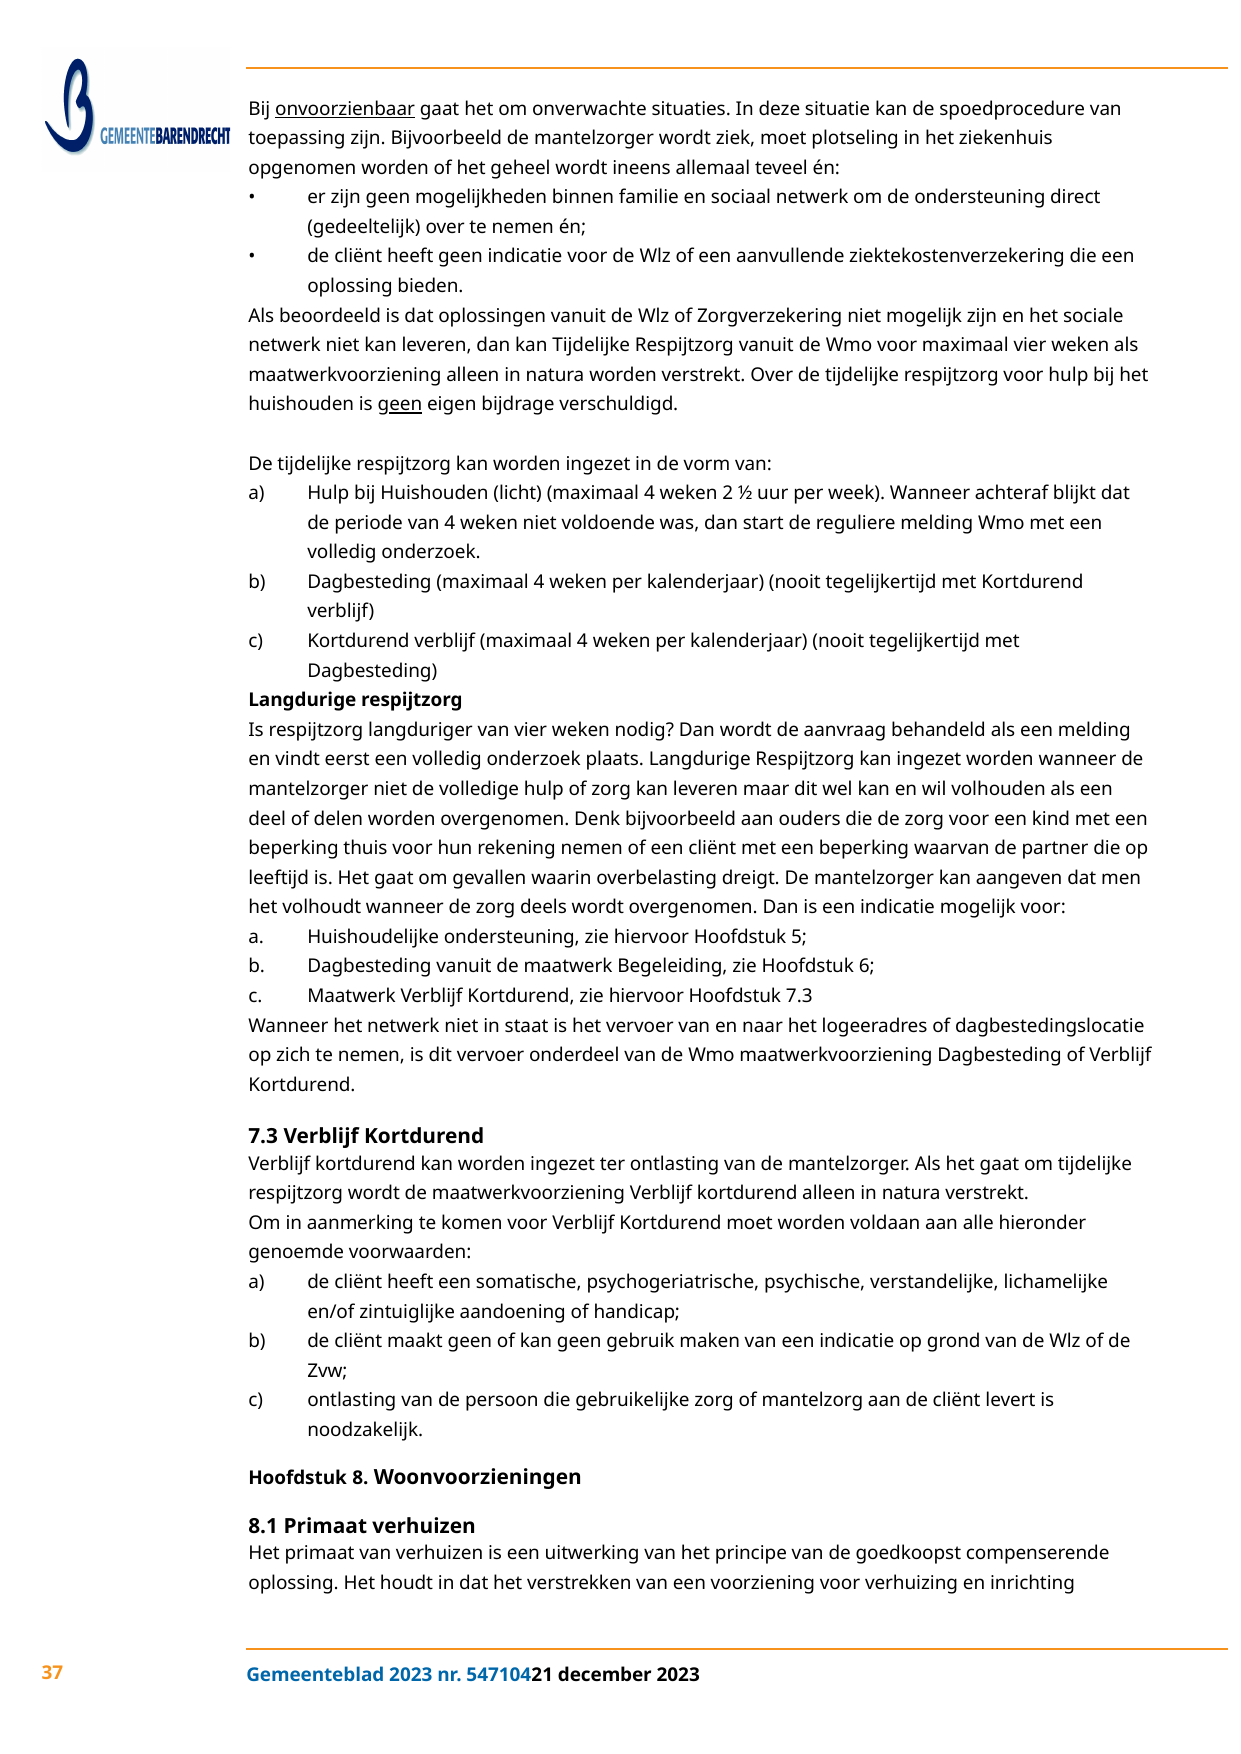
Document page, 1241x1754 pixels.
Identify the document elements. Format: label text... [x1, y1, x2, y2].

text Hoofdstuk 8. Woonvoorzieningen [248, 1462, 1152, 1490]
text Verblijf kortdurend kan worden ingezet ter ontlasting van de mantelzorger. Als het gaat om tijdelijke respijtzorg wordt de maatwerkvoorziening Verblijf kortdurend alleen in natura verstrekt. [248, 1150, 1152, 1205]
text Langdurige respijtzorg [248, 686, 1152, 712]
text Om in aanmerking te komen voor Verblijf Kortdurend moet worden voldaan aan alle hieronder genoemde voorwaarden: [248, 1209, 1152, 1264]
list er zijn geen mogelijkheden binnen familie en sociaal netwerk om de ondersteuning direct (gedeeltelijk) over te nemen én; [248, 183, 1152, 239]
text De tijdelijke respijtzorg kan worden ingezet in de vorm van: [248, 450, 1152, 476]
list Maatwerk Verblijf Kortdurend, zie hiervoor Hoofdstuk 7.3 [248, 982, 1152, 1008]
picture [41, 47, 231, 172]
list de cliënt heeft een somatische, psychogeriatrische, psychische, verstandelijke, lichamelijke en/of zintuiglijke aandoening of handicap; [248, 1268, 1152, 1323]
list de cliënt maakt geen of kan geen gebruik maken van een indicatie op grond van de Wlz of de Zvw; [248, 1327, 1152, 1383]
text Bij onvoorzienbaar gaat het om onverwachte situaties. In deze situatie kan de spoedprocedure van toepassing zijn. Bijvoorbeeld de mantelzorger wordt ziek, moet plotseling in het ziekenhuis opgenomen worden of het geheel wordt ineens allemaal teveel én: [248, 95, 1152, 180]
list Kortdurend verblijf (maximaal 4 weken per kalenderjaar) (nooit tegelijkertijd met Dagbesteding) [248, 627, 1152, 683]
text Het primaat van verhuizen is een uitwerking van het principe van de goedkoopst compenserende oplossing. Het houdt in dat het verstrekken van een voorziening voor verhuizing en inrichting [248, 1539, 1152, 1595]
text 7.3 Verblijf Kortdurend [248, 1121, 1152, 1150]
list ontlasting van de persoon die gebruikelijke zorg of mantelzorg aan de cliënt levert is noodzakelijk. [248, 1387, 1152, 1442]
text Wanneer het netwerk niet in staat is het vervoer van en naar het logeeradres of dagbestedingslocatie op zich te nemen, is dit vervoer onderdeel van de Wmo maatwerkvoorziening Dagbesteding of Verblijf Kortdurend. [248, 1012, 1152, 1097]
list Dagbesteding vanuit de maatwerk Begeleiding, zie Hoofdstuk 6; [248, 953, 1152, 978]
list Huishoudelijke ondersteuning, zie hiervoor Hoofdstuk 5; [248, 923, 1152, 949]
text Als beoordeeld is dat oplossingen vanuit de Wlz of Zorgverzekering niet mogelijk zijn en het sociale netwerk niet kan leveren, dan kan Tijdelijke Respijtzorg vanuit de Wmo voor maximaal vier weken als maatwerkvoorziening alleen in natura worden verstrekt. Over de tijdelijke respijtzorg voor hulp bij het huishouden is geen eigen bijdrage verschuldigd. [248, 302, 1152, 416]
list Hulp bij Huishouden (licht) (maximaal 4 weken 2 ½ uur per week). Wanneer achteraf blijkt dat de periode van 4 weken niet voldoende was, dan start de reguliere melding Wmo met een volledig onderzoek. [248, 479, 1152, 564]
list Dagbesteding (maximaal 4 weken per kalenderjaar) (nooit tegelijkertijd met Kortdurend verblijf) [248, 568, 1152, 623]
text Is respijtzorg langduriger van vier weken nodig? Dan wordt de aanvraag behandeld als een melding en vindt eerst een volledig onderzoek plaats. Langdurige Respijtzorg kan ingezet worden wanneer de mantelzorger niet de volledige hulp of zorg kan leveren maar dit wel kan en wil volhouden als een deel of delen worden overgenomen. Denk bijvoorbeeld aan ouders die de zorg voor een kind met een beperking thuis voor hun rekening nemen of een cliënt met een beperking waarvan de partner die op leeftijd is. Het gaat om gevallen waarin overbelasting dreigt. De mantelzorger kan aangeven dat men het volhoudt wanneer de zorg deels wordt overgenomen. Dan is een indicatie mogelijk voor: [248, 716, 1152, 919]
list de cliënt heeft geen indicatie voor de Wlz of een aanvullende ziektekostenverzekering die een oplossing bieden. [248, 243, 1152, 298]
text 8.1 Primaat verhuizen [248, 1511, 1152, 1539]
